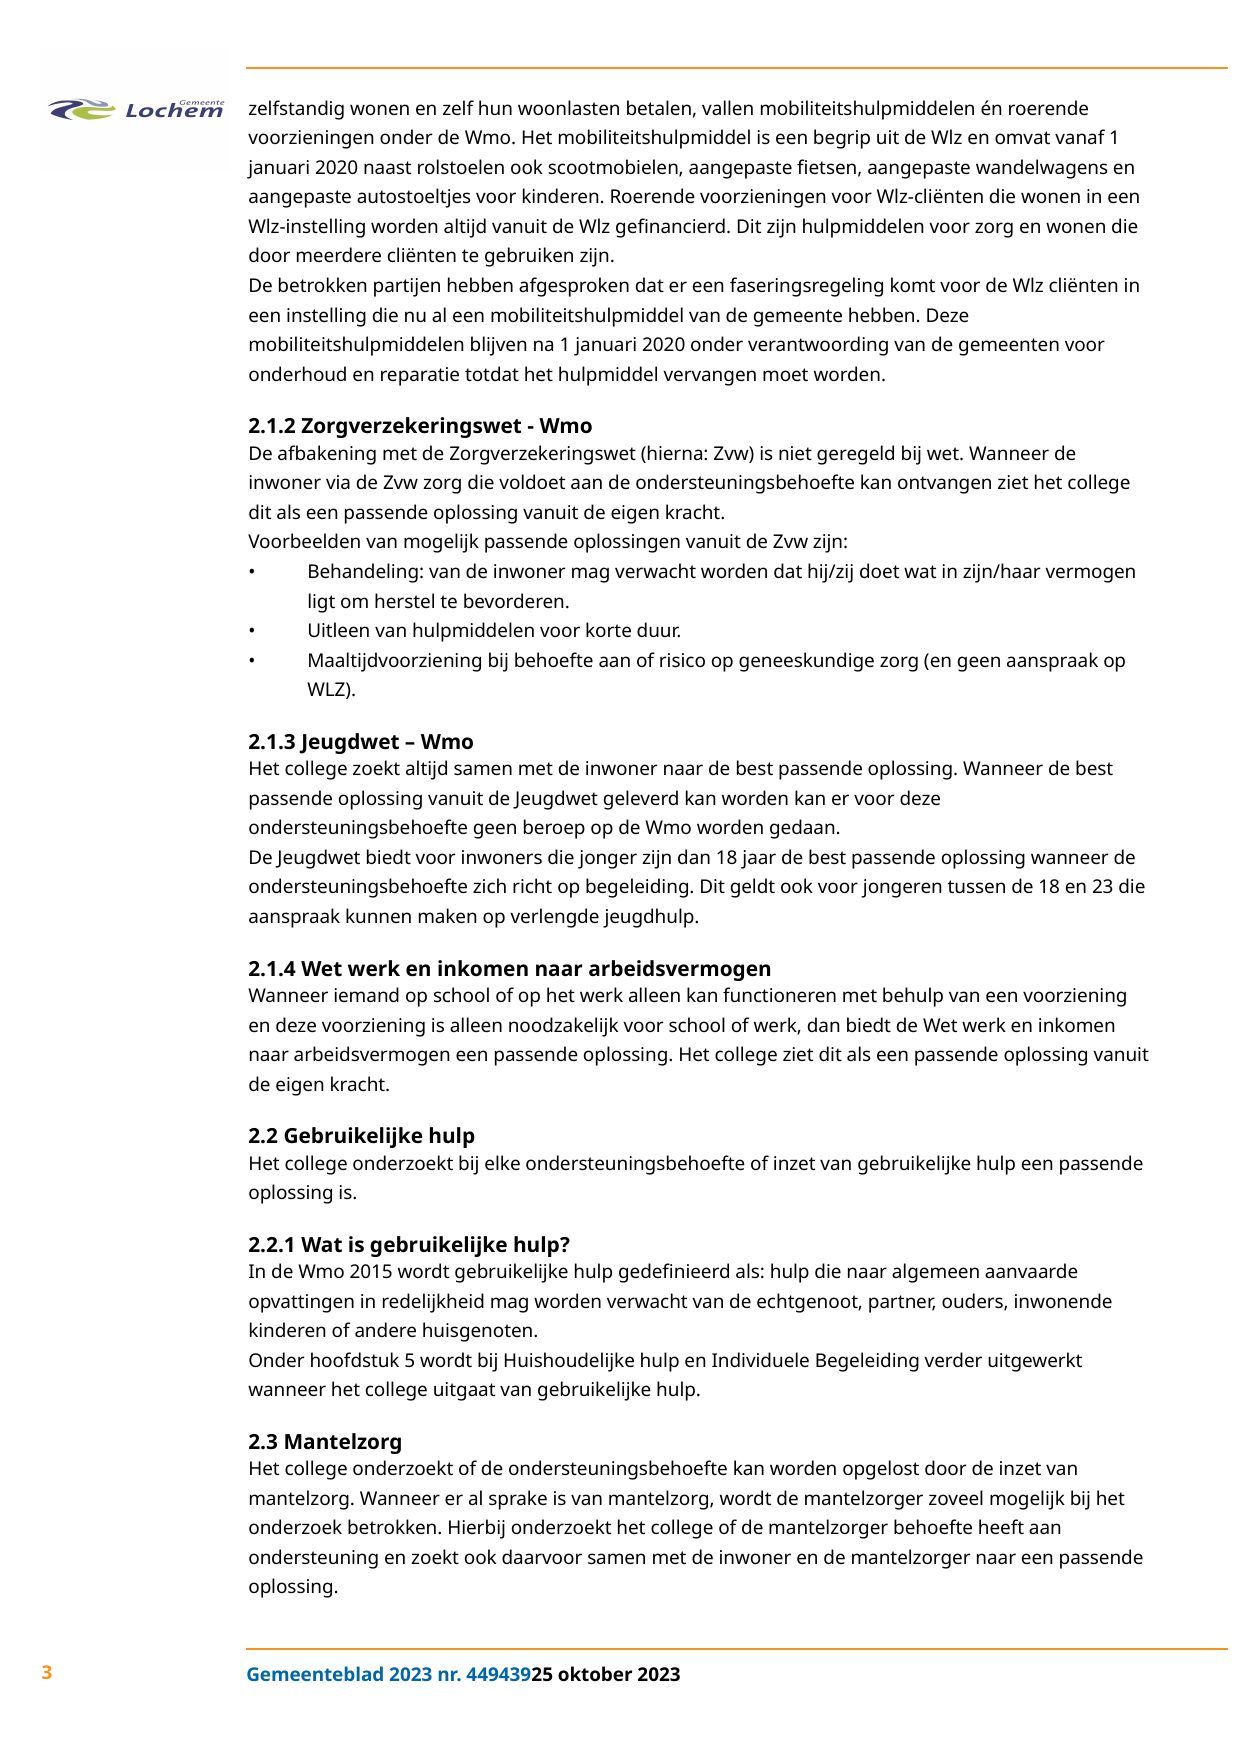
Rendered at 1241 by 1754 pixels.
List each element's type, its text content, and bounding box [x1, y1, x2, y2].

text Wanneer iemand op school of op het werk alleen kan functioneren met behulp van een voorziening en deze voorziening is alleen noodzakelijk voor school of werk, dan biedt de Wet werk en inkomen naar arbeidsvermogen een passende oplossing. Het college ziet dit als een passende oplossing vanuit de eigen kracht. [248, 982, 1152, 1097]
text 2.1.4 Wet werk en inkomen naar arbeidsvermogen [248, 954, 1152, 982]
text De Jeugdwet biedt voor inwoners die jonger zijn dan 18 jaar de best passende oplossing wanneer de ondersteuningsbehoefte zich richt op begeleiding. Dit geldt ook voor jongeren tussen de 18 en 23 die aanspraak kunnen maken op verlengde jeugdhulp. [248, 844, 1152, 929]
text De afbakening met de Zorgverzekeringswet (hierna: Zvw) is niet geregeld bij wet. Wanneer de inwoner via de Zvw zorg die voldoet aan de ondersteuningsbehoefte kan ontvangen ziet het college dit als een passende oplossing vanuit de eigen kracht. [248, 440, 1152, 525]
text Voorbeelden van mogelijk passende oplossingen vanuit de Zvw zijn: [248, 529, 1152, 554]
text 2.2 Gebruikelijke hulp [248, 1121, 1152, 1150]
text 2.3 Mantelzorg [248, 1427, 1152, 1455]
text 2.1.3 Jeugdwet – Wmo [248, 727, 1152, 755]
text In de Wmo 2015 wordt gebruikelijke hulp gedefinieerd als: hulp die naar algemeen aanvaarde opvattingen in redelijkheid mag worden verwacht van de echtgenoot, partner, ouders, inwonende kinderen of andere huisgenoten. [248, 1258, 1152, 1343]
text Het college onderzoekt of de ondersteuningsbehoefte kan worden opgelost door de inzet van mantelzorg. Wanneer er al sprake is van mantelzorg, wordt de mantelzorger zoveel mogelijk bij het onderzoek betrokken. Hierbij onderzoekt het college of de mantelzorger behoefte heeft aan ondersteuning en zoekt ook daarvoor samen met de inwoner en de mantelzorger naar een passende oplossing. [248, 1455, 1152, 1599]
text Onder hoofdstuk 5 wordt bij Huishoudelijke hulp en Individuele Begeleiding verder uitgewerkt wanneer het college uitgaat van gebruikelijke hulp. [248, 1347, 1152, 1402]
list Maaltijdvoorziening bij behoefte aan of risico op geneeskundige zorg (en geen aanspraak op WLZ). [248, 647, 1152, 702]
picture [41, 47, 231, 172]
list Uitleen van hulpmiddelen voor korte duur. [248, 617, 1152, 643]
text De betrokken partijen hebben afgesproken dat er een faseringsregeling komt voor de Wlz cliënten in een instelling die nu al een mobiliteitshulpmiddel van de gemeente hebben. Deze mobiliteitshulpmiddelen blijven na 1 januari 2020 onder verantwoording van de gemeenten voor onderhoud en reparatie totdat het hulpmiddel vervangen moet worden. [248, 272, 1152, 387]
text 2.1.2 Zorgverzekeringswet - Wmo [248, 411, 1152, 440]
text 2.2.1 Wat is gebruikelijke hulp? [248, 1230, 1152, 1258]
list Behandeling: van de inwoner mag verwacht worden dat hij/zij doet wat in zijn/haar vermogen ligt om herstel te bevorderen. [248, 558, 1152, 613]
text Het college onderzoekt bij elke ondersteuningsbehoefte of inzet van gebruikelijke hulp een passende oplossing is. [248, 1150, 1152, 1205]
text Het college zoekt altijd samen met de inwoner naar de best passende oplossing. Wanneer de best passende oplossing vanuit de Jeugdwet geleverd kan worden kan er voor deze ondersteuningsbehoefte geen beroep op de Wmo worden gedaan. [248, 755, 1152, 840]
text zelfstandig wonen en zelf hun woonlasten betalen, vallen mobiliteitshulpmiddelen én roerende voorzieningen onder de Wmo. Het mobiliteitshulpmiddel is een begrip uit de Wlz en omvat vanaf 1 januari 2020 naast rolstoelen ook scootmobielen, aangepaste fietsen, aangepaste wandelwagens en aangepaste autostoeltjes voor kinderen. Roerende voorzieningen voor Wlz-cliënten die wonen in een Wlz-instelling worden altijd vanuit de Wlz gefinancierd. Dit zijn hulpmiddelen voor zorg en wonen die door meerdere cliënten te gebruiken zijn. [248, 95, 1152, 268]
